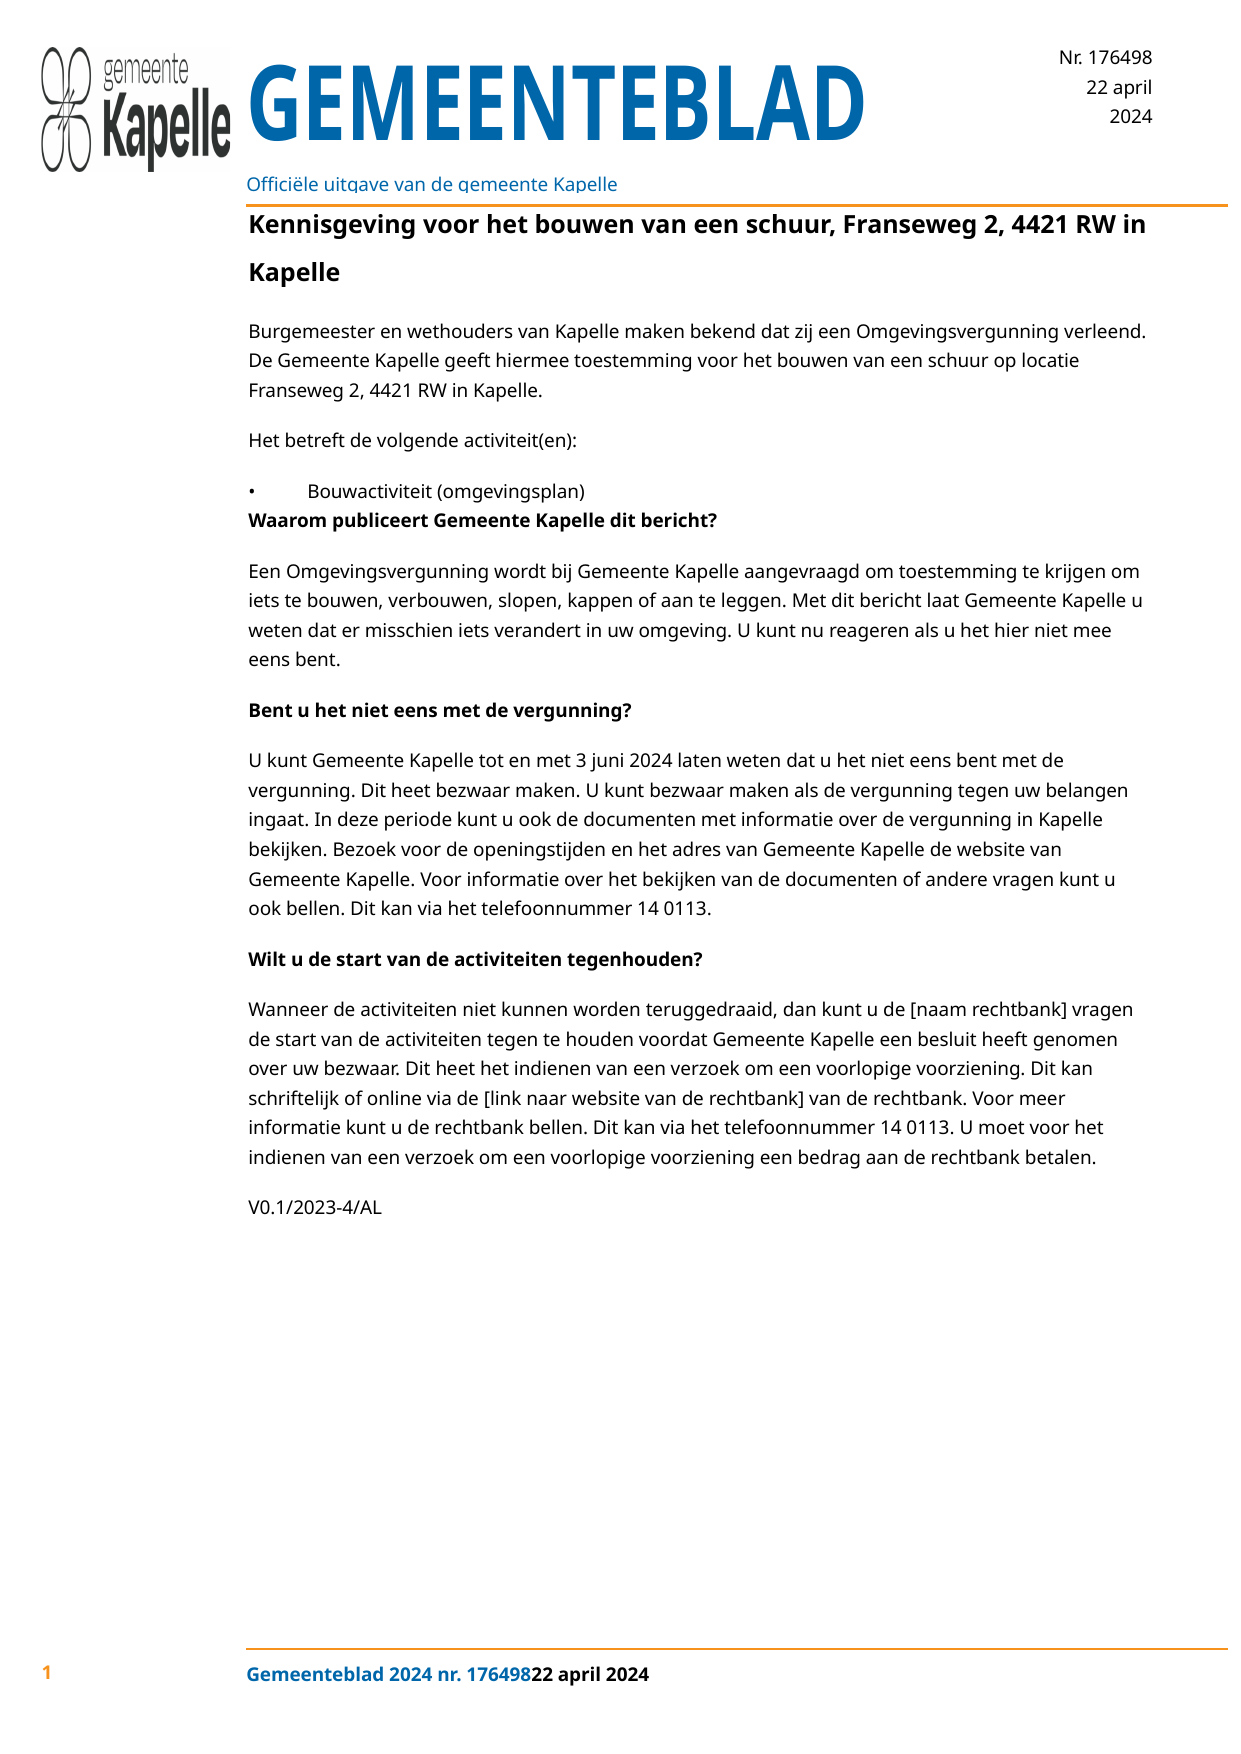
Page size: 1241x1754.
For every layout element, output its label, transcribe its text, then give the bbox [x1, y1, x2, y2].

text Het betreft de volgende activiteit(en): [248, 427, 1152, 453]
list Bouwactiviteit (omgevingsplan) [248, 478, 1152, 504]
text Kennisgeving voor het bouwen van een schuur, Franseweg 2, 4421 RW in Kapelle [248, 207, 1152, 288]
text Wanneer de activiteiten niet kunnen worden teruggedraaid, dan kunt u de [naam rechtbank] vragen de start van de activiteiten tegen te houden voordat Gemeente Kapelle een besluit heeft genomen over uw bezwaar. Dit heet het indienen van een verzoek om een voorlopige voorziening. Dit kan schriftelijk of online via de [link naar website van de rechtbank] van de rechtbank. Voor meer informatie kunt u de rechtbank bellen. Dit kan via het telefoonnummer 14 0113. U moet voor het indienen van een verzoek om een voorlopige voorziening een bedrag aan de rechtbank betalen. [248, 996, 1152, 1170]
text Bent u het niet eens met de vergunning? [248, 697, 1152, 723]
text V0.1/2023-4/AL [248, 1194, 1152, 1220]
picture [41, 47, 231, 172]
text Waarom publiceert Gemeente Kapelle dit bericht? [248, 507, 1152, 533]
text U kunt Gemeente Kapelle tot en met 3 juni 2024 laten weten dat u het niet eens bent met de vergunning. Dit heet bezwaar maken. U kunt bezwaar maken als de vergunning tegen uw belangen ingaat. In deze periode kunt u ook de documenten met informatie over de vergunning in Kapelle bekijken. Bezoek voor de openingstijden en het adres van Gemeente Kapelle de website van Gemeente Kapelle. Voor informatie over het bekijken van de documenten of andere vragen kunt u ook bellen. Dit kan via het telefoonnummer 14 0113. [248, 747, 1152, 921]
text Een Omgevingsvergunning wordt bij Gemeente Kapelle aangevraagd om toestemming te krijgen om iets te bouwen, verbouwen, slopen, kappen of aan te leggen. Met dit bericht laat Gemeente Kapelle u weten dat er misschien iets verandert in uw omgeving. U kunt nu reageren als u het hier niet mee eens bent. [248, 558, 1152, 672]
text Wilt u de start van de activiteiten tegenhouden? [248, 946, 1152, 972]
text Burgemeester en wethouders van Kapelle maken bekend dat zij een Omgevingsvergunning verleend. De Gemeente Kapelle geeft hiermee toestemming voor het bouwen van een schuur op locatie Franseweg 2, 4421 RW in Kapelle. [248, 318, 1152, 403]
